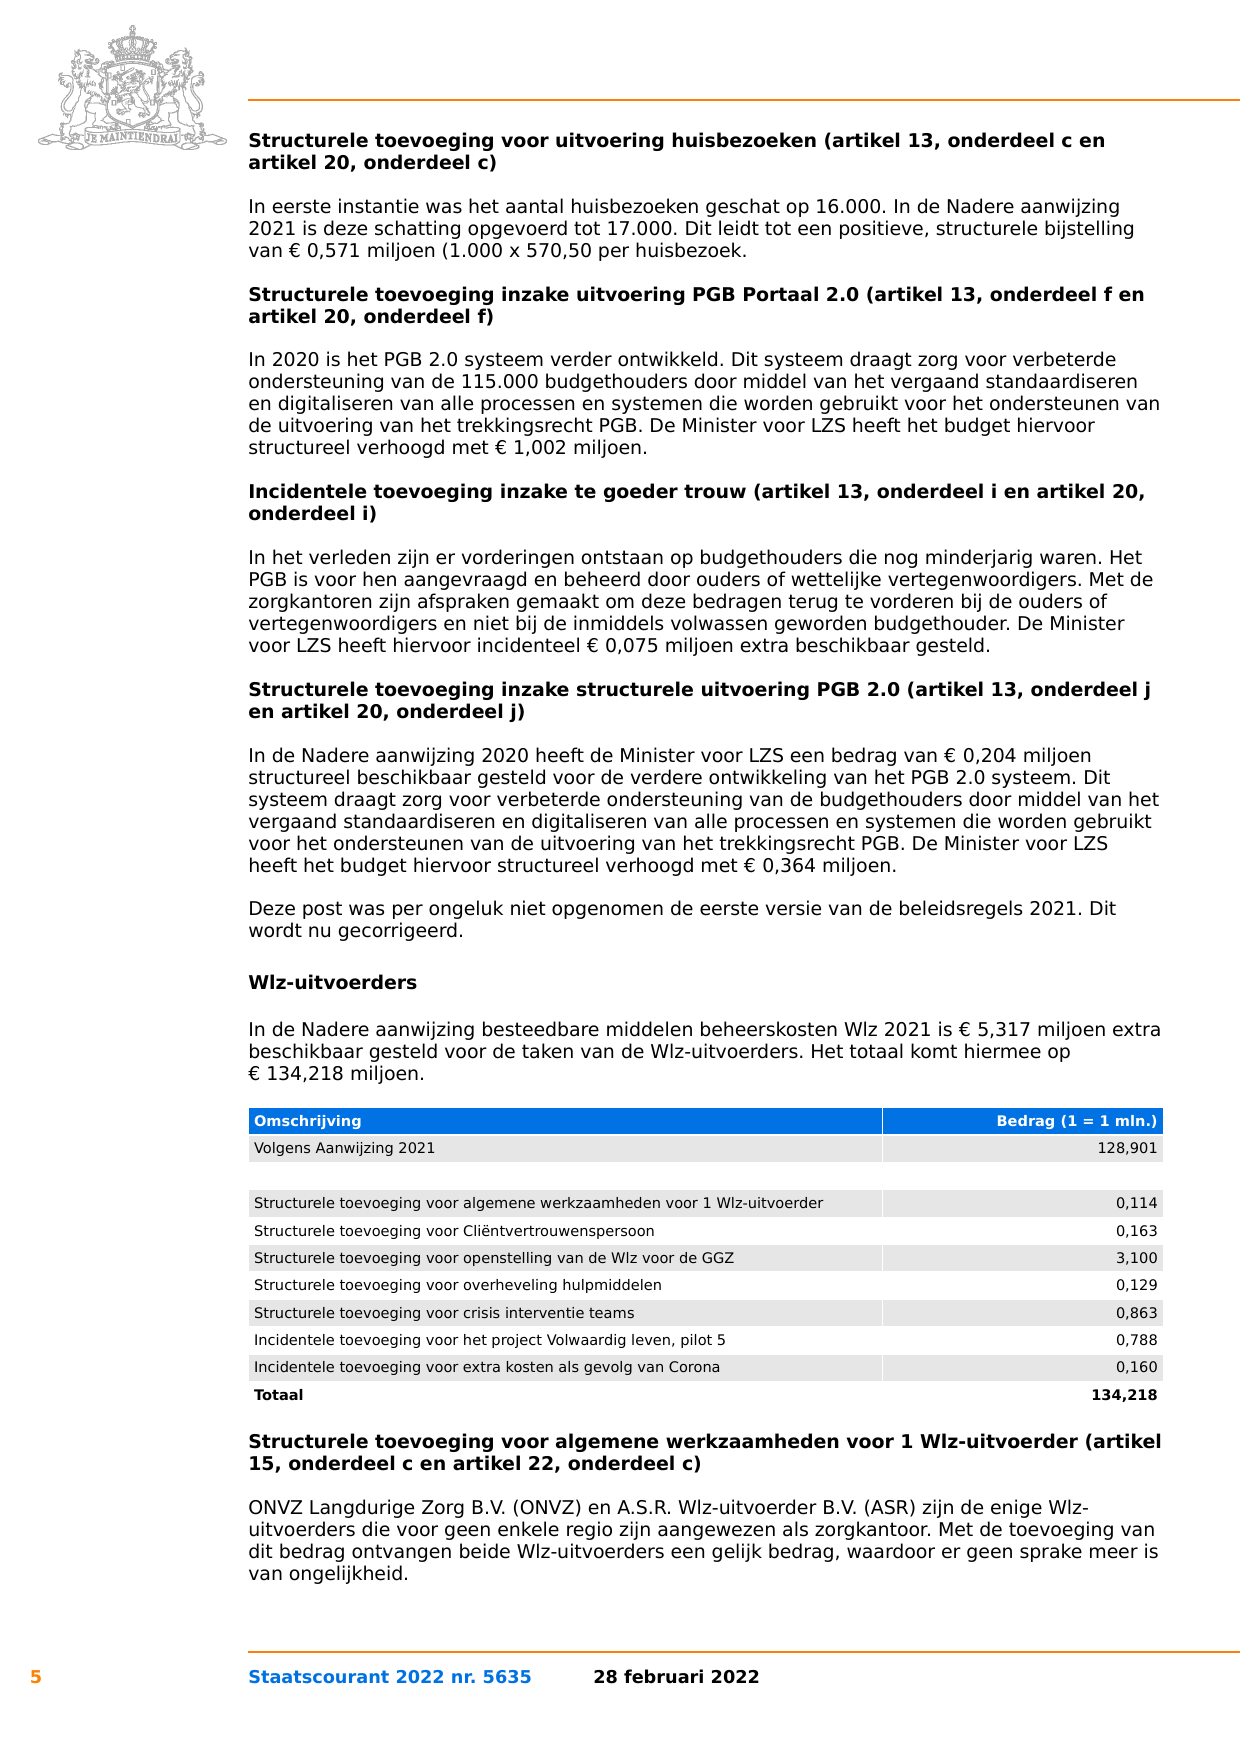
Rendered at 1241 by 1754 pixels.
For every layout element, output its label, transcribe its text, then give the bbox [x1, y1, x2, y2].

table_cell Incidentele toevoeging voor het project Volwaardig leven, pilot 5 [249, 1327, 882, 1354]
table_cell Structurele toevoeging voor algemene werkzaamheden voor 1 Wlz-uitvoerder [249, 1190, 882, 1217]
table_cell Structurele toevoeging voor crisis interventie teams [249, 1300, 882, 1326]
table_cell Incidentele toevoeging voor extra kosten als gevolg van Corona [249, 1355, 882, 1381]
table_cell 134,218 [883, 1382, 1163, 1408]
table_cell [883, 1163, 1163, 1189]
table_cell 0,114 [883, 1190, 1163, 1217]
subtitle Structurele toevoeging voor uitvoering huisbezoeken (artikel 13, onderdeel c en artikel 20, onderdeel c) [248, 130, 1163, 174]
table_header Bedrag (1 = 1 mln.) [883, 1108, 1163, 1134]
table_cell 0,863 [883, 1300, 1163, 1326]
table_cell 0,163 [883, 1218, 1163, 1244]
table_cell 3,100 [883, 1245, 1163, 1271]
table_cell 0,788 [883, 1327, 1163, 1354]
text In 2020 is het PGB 2.0 systeem verder ontwikkeld. Dit systeem draagt zorg voor verbeterde ondersteuning van de 115.000 budgethouders door middel van het vergaand standaardiseren en digitaliseren van alle processen en systemen die worden gebruikt voor het ondersteunen van de uitvoering van het trekkingsrecht PGB. De Minister voor LZS heeft het budget hiervoor structureel verhoogd met € 1,002 miljoen. [248, 349, 1163, 459]
table_cell Totaal [249, 1382, 882, 1408]
subtitle Incidentele toevoeging inzake te goeder trouw (artikel 13, onderdeel i en artikel 20, onderdeel i) [248, 481, 1163, 525]
text In de Nadere aanwijzing besteedbare middelen beheerskosten Wlz 2021 is € 5,317 miljoen extra beschikbaar gesteld voor de taken van de Wlz-uitvoerders. Het totaal komt hiermee op € 134,218 miljoen. [248, 1019, 1163, 1085]
table_cell Volgens Aanwijzing 2021 [249, 1136, 882, 1162]
text In de Nadere aanwijzing 2020 heeft de Minister voor LZS een bedrag van € 0,204 miljoen structureel beschikbaar gesteld voor de verdere ontwikkeling van het PGB 2.0 systeem. Dit systeem draagt zorg voor verbeterde ondersteuning van de budgethouders door middel van het vergaand standaardiseren en digitaliseren van alle processen en systemen die worden gebruikt voor het ondersteunen van de uitvoering van het trekkingsrecht PGB. De Minister voor LZS heeft het budget hiervoor structureel verhoogd met € 0,364 miljoen. [248, 744, 1163, 876]
subtitle Structurele toevoeging inzake uitvoering PGB Portaal 2.0 (artikel 13, onderdeel f en artikel 20, onderdeel f) [248, 283, 1163, 327]
text In eerste instantie was het aantal huisbezoeken geschat op 16.000. In de Nadere aanwijzing 2021 is deze schatting opgevoerd tot 17.000. Dit leidt tot een positieve, structurele bijstelling van € 0,571 miljoen (1.000 x 570,50 per huisbezoek. [248, 196, 1163, 262]
subtitle Wlz-uitvoerders [248, 972, 1163, 994]
table_cell Structurele toevoeging voor openstelling van de Wlz voor de GGZ [249, 1245, 882, 1271]
subtitle Structurele toevoeging voor algemene werkzaamheden voor 1 Wlz-uitvoerder (artikel 15, onderdeel c en artikel 22, onderdeel c) [248, 1431, 1163, 1475]
text In het verleden zijn er vorderingen ontstaan op budgethouders die nog minderjarig waren. Het PGB is voor hen aangevraagd en beheerd door ouders of wettelijke vertegenwoordigers. Met de zorgkantoren zijn afspraken gemaakt om deze bedragen terug te vorderen bij de ouders of vertegenwoordigers en niet bij de inmiddels volwassen geworden budgethouder. De Minister voor LZS heeft hiervoor incidenteel € 0,075 miljoen extra beschikbaar gesteld. [248, 547, 1163, 657]
table_cell 0,129 [883, 1273, 1163, 1299]
text ONVZ Langdurige Zorg B.V. (ONVZ) en A.S.R. Wlz-uitvoerder B.V. (ASR) zijn de enige Wlz-uitvoerders die voor geen enkele regio zijn aangewezen als zorgkantoor. Met de toevoeging van dit bedrag ontvangen beide Wlz-uitvoerders een gelijk bedrag, waardoor er geen sprake meer is van ongelijkheid. [248, 1497, 1163, 1585]
text Deze post was per ongeluk niet opgenomen de eerste versie van de beleidsregels 2021. Dit wordt nu gecorrigeerd. [248, 898, 1163, 942]
table_cell Structurele toevoeging voor overheveling hulpmiddelen [249, 1273, 882, 1299]
table_header Omschrijving [249, 1108, 882, 1134]
table_cell [249, 1163, 882, 1189]
table_cell 0,160 [883, 1355, 1163, 1381]
subtitle Structurele toevoeging inzake structurele uitvoering PGB 2.0 (artikel 13, onderdeel j en artikel 20, onderdeel j) [248, 679, 1163, 723]
table_cell 128,901 [883, 1136, 1163, 1162]
picture [38, 25, 227, 150]
table_cell Structurele toevoeging voor Cliëntvertrouwenspersoon [249, 1218, 882, 1244]
